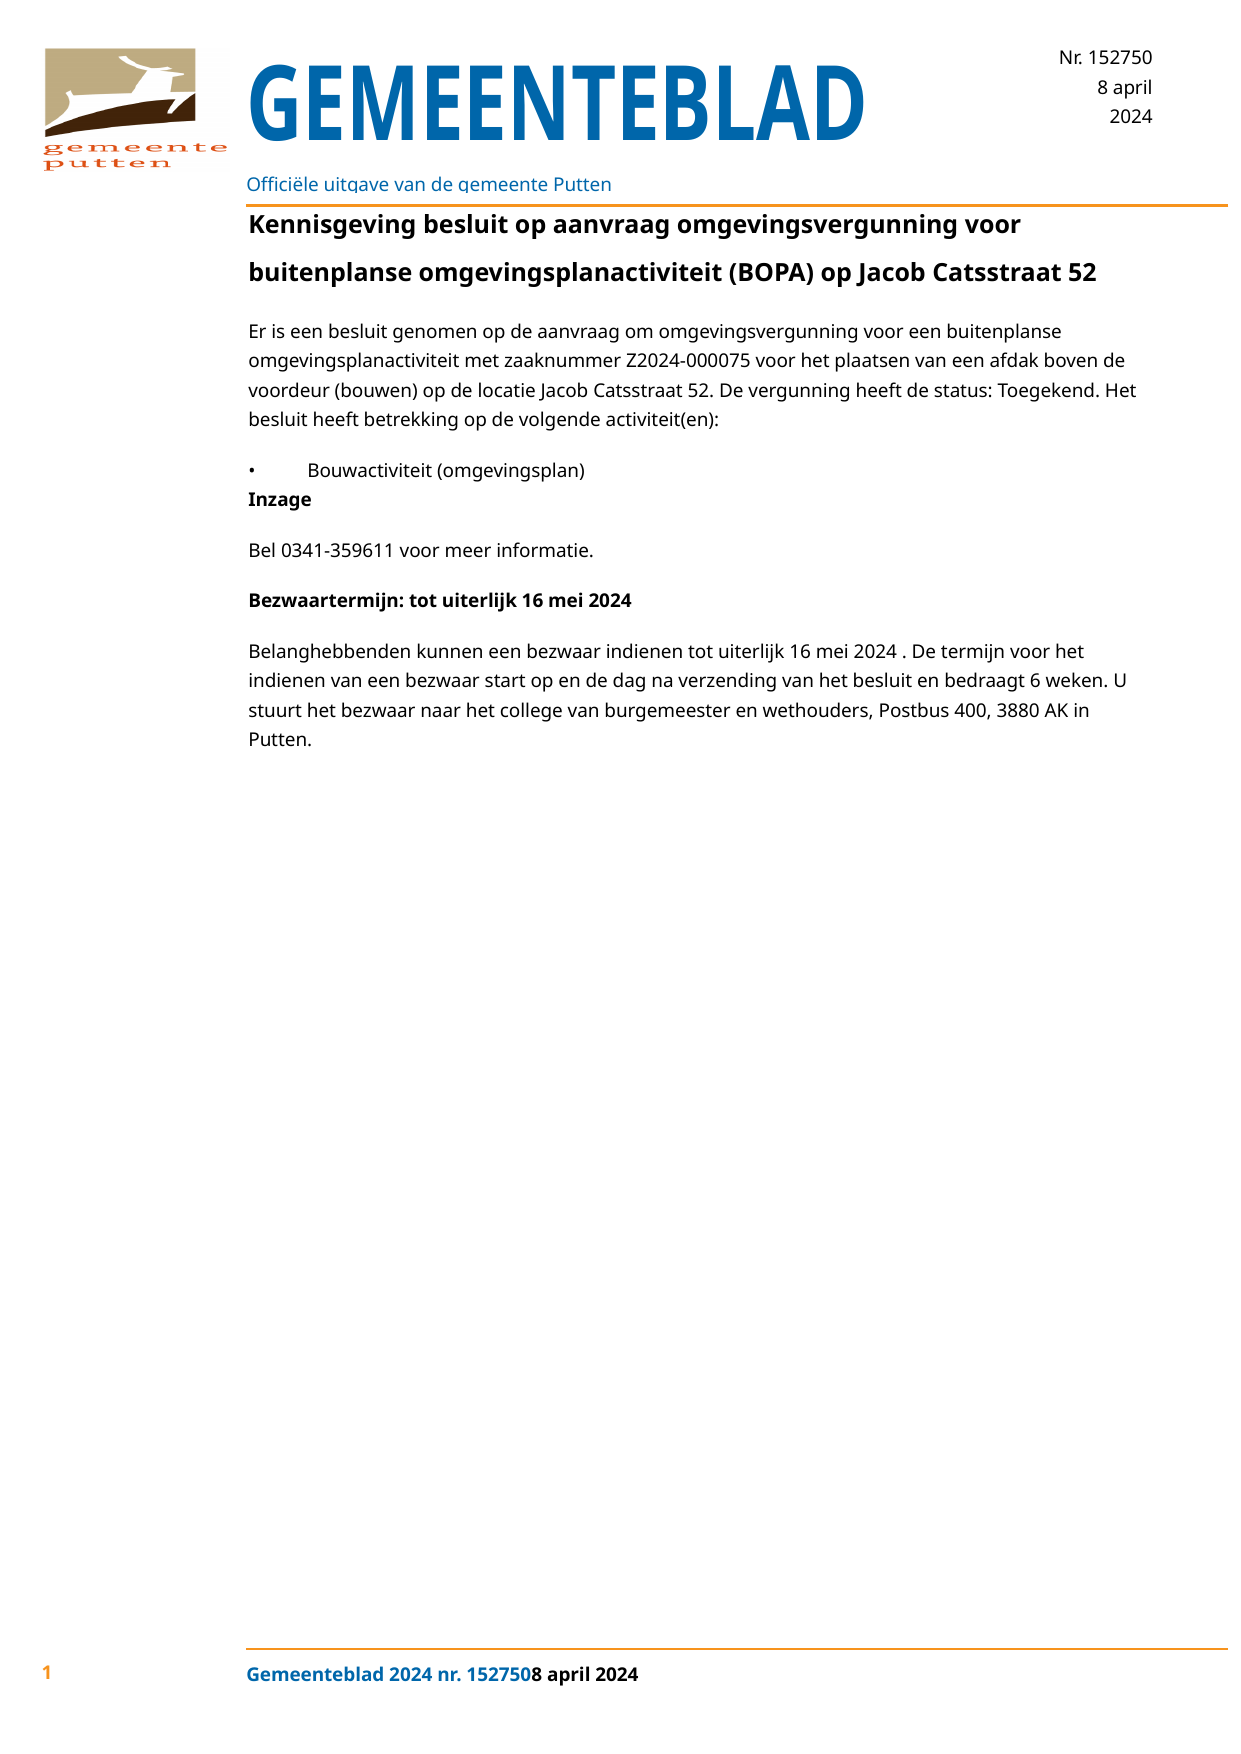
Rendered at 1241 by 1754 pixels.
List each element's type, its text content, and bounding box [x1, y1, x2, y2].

picture [41, 47, 231, 172]
text Kennisgeving besluit op aanvraag omgevingsvergunning voor buitenplanse omgevingsplanactiviteit (BOPA) op Jacob Catsstraat 52 [248, 207, 1152, 288]
text Bel 0341-359611 voor meer informatie. [248, 537, 1152, 563]
text Bezwaartermijn: tot uiterlijk 16 mei 2024 [248, 587, 1152, 613]
list Bouwactiviteit (omgevingsplan) [248, 457, 1152, 483]
text Er is een besluit genomen op de aanvraag om omgevingsvergunning voor een buitenplanse omgevingsplanactiviteit met zaaknummer Z2024-000075 voor het plaatsen van een afdak boven de voordeur (bouwen) op de locatie Jacob Catsstraat 52. De vergunning heeft de status: Toegekend. Het besluit heeft betrekking op de volgende activiteit(en): [248, 318, 1152, 432]
text Belanghebbenden kunnen een bezwaar indienen tot uiterlijk 16 mei 2024 . De termijn voor het indienen van een bezwaar start op en de dag na verzending van het besluit en bedraagt 6 weken. U stuurt het bezwaar naar het college van burgemeester en wethouders, Postbus 400, 3880 AK in Putten. [248, 638, 1152, 752]
text Inzage [248, 487, 1152, 512]
